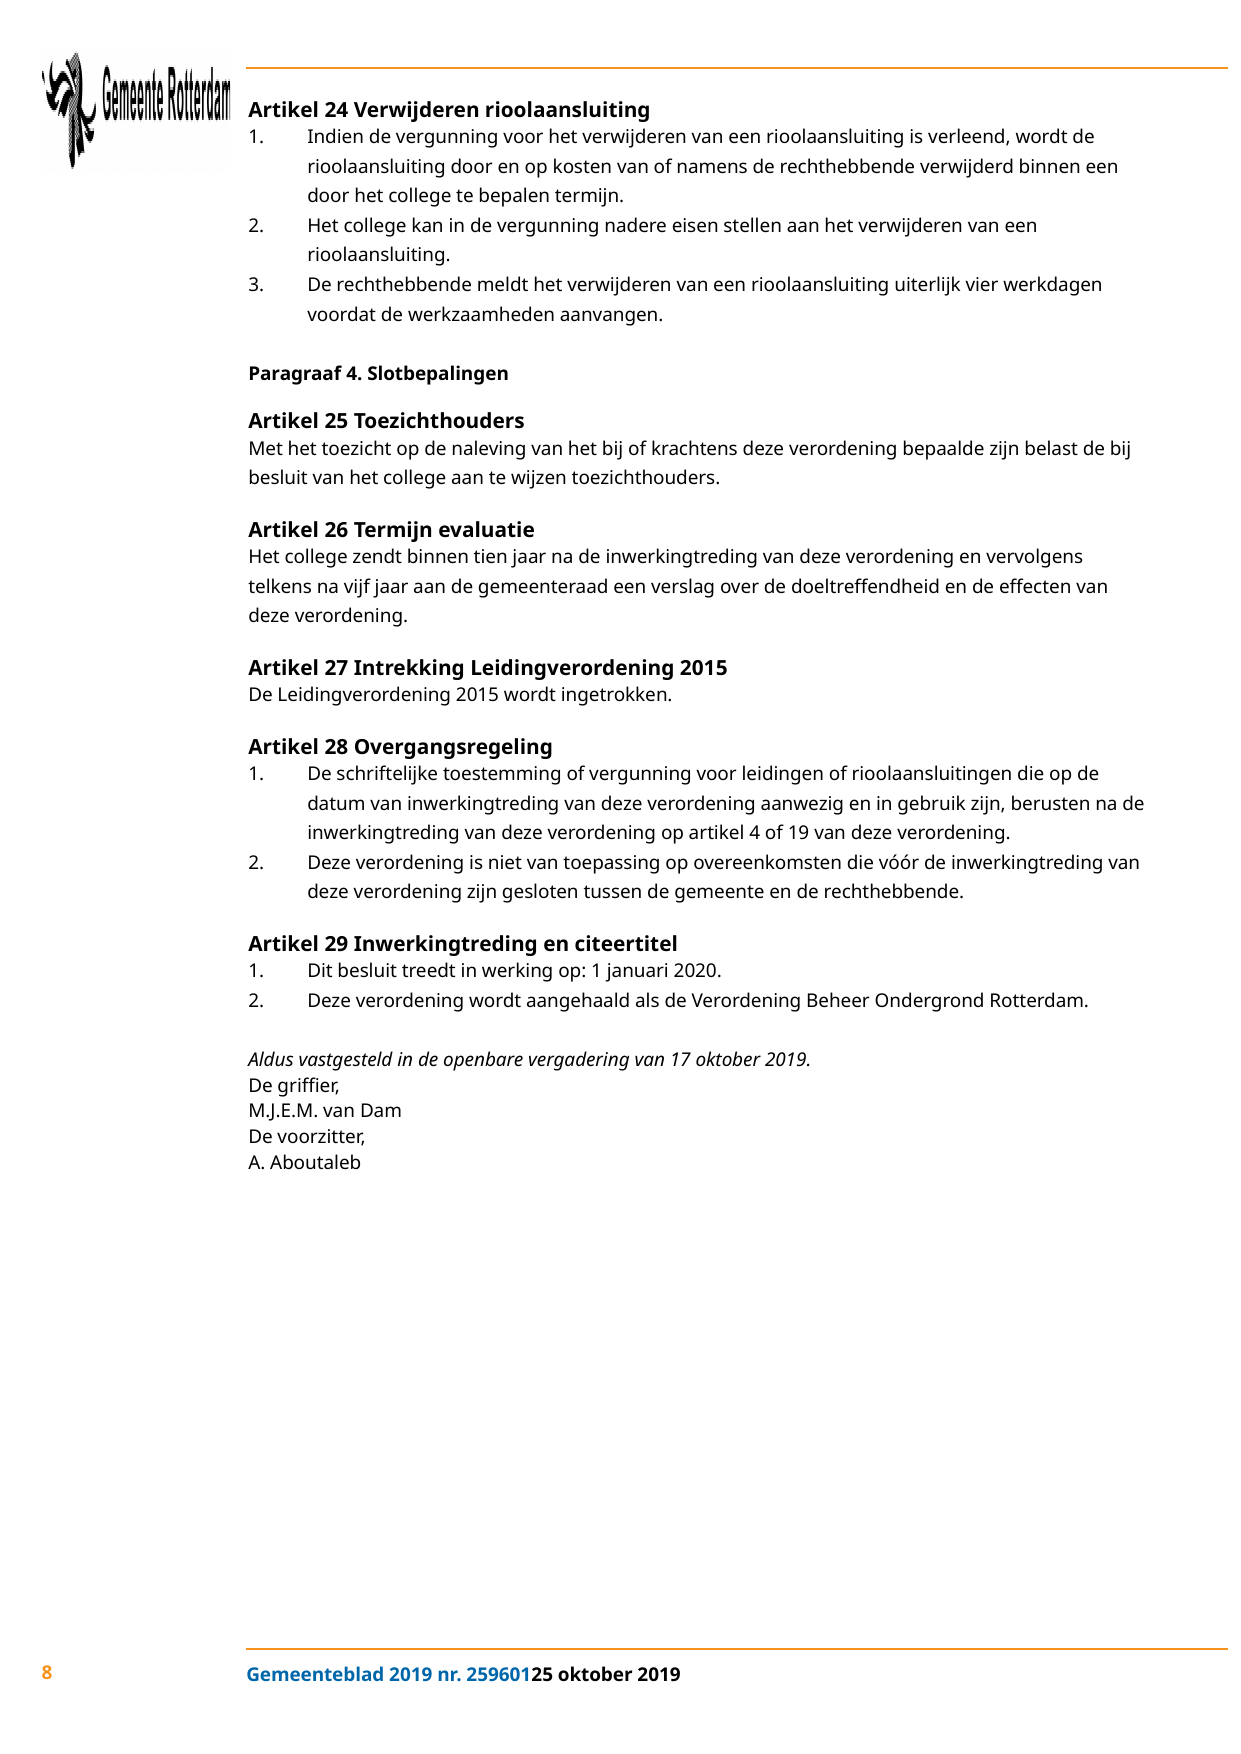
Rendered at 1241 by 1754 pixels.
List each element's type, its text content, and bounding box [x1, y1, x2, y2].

list Deze verordening is niet van toepassing op overeenkomsten die vóór de inwerkingtreding van deze verordening zijn gesloten tussen de gemeente en de rechthebbende. [248, 849, 1152, 904]
text Aldus vastgesteld in de openbare vergadering van 17 oktober 2019. [248, 1046, 1152, 1072]
text A. Aboutaleb [248, 1149, 1152, 1175]
text Met het toezicht op de naleving van het bij of krachtens deze verordening bepaalde zijn belast de bij besluit van het college aan te wijzen toezichthouders. [248, 435, 1152, 490]
text Artikel 27 Intrekking Leidingverordening 2015 [248, 653, 1152, 681]
text Artikel 25 Toezichthouders [248, 406, 1152, 435]
text Artikel 29 Inwerkingtreding en citeertitel [248, 929, 1152, 957]
list De schriftelijke toestemming of vergunning voor leidingen of rioolaansluitingen die op de datum van inwerkingtreding van deze verordening aanwezig en in gebruik zijn, berusten na de inwerkingtreding van deze verordening op artikel 4 of 19 van deze verordening. [248, 760, 1152, 845]
text Het college zendt binnen tien jaar na de inwerkingtreding van deze verordening en vervolgens telkens na vijf jaar aan de gemeenteraad een verslag over de doeltreffendheid en de effecten van deze verordening. [248, 543, 1152, 628]
list Dit besluit treedt in werking op: 1 januari 2020. [248, 957, 1152, 983]
text De Leidingverordening 2015 wordt ingetrokken. [248, 681, 1152, 707]
list Het college kan in de vergunning nadere eisen stellen aan het verwijderen van een rioolaansluiting. [248, 212, 1152, 267]
text Artikel 28 Overgangsregeling [248, 732, 1152, 760]
picture [41, 47, 231, 172]
text M.J.E.M. van Dam [248, 1098, 1152, 1123]
list Indien de vergunning voor het verwijderen van een rioolaansluiting is verleend, wordt de rioolaansluiting door en op kosten van of namens de rechthebbende verwijderd binnen een door het college te bepalen termijn. [248, 123, 1152, 208]
list De rechthebbende meldt het verwijderen van een rioolaansluiting uiterlijk vier werkdagen voordat de werkzaamheden aanvangen. [248, 271, 1152, 326]
text De griffier, [248, 1072, 1152, 1098]
text Paragraaf 4. Slotbepalingen [248, 360, 1152, 386]
list Deze verordening wordt aangehaald als de Verordening Beheer Ondergrond Rotterdam. [248, 987, 1152, 1013]
text Artikel 26 Termijn evaluatie [248, 515, 1152, 543]
text Artikel 24 Verwijderen rioolaansluiting [248, 95, 1152, 123]
text De voorzitter, [248, 1123, 1152, 1149]
